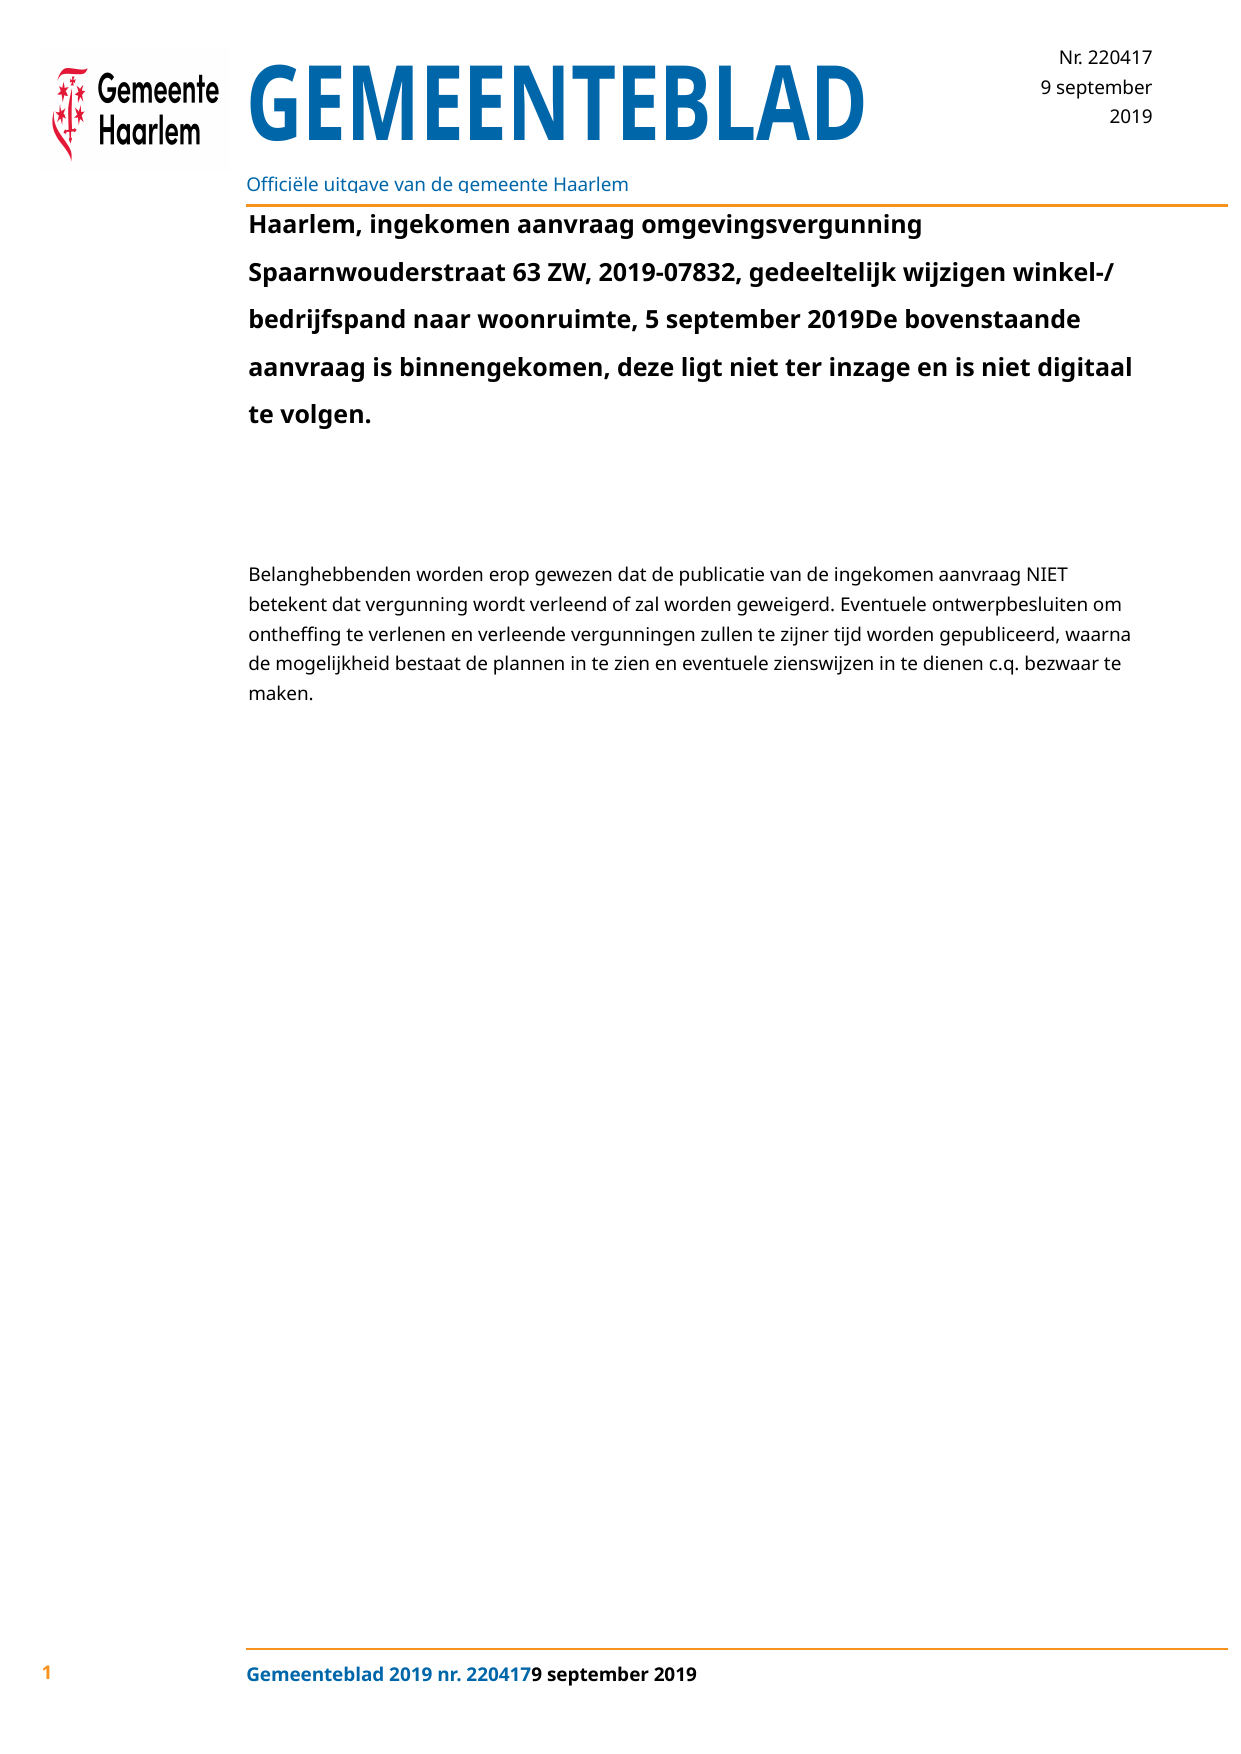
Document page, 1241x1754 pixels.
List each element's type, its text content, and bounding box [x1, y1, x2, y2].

text Haarlem, ingekomen aanvraag omgevingsvergunning Spaarnwouderstraat 63 ZW, 2019-07832, gedeeltelijk wijzigen winkel-/ bedrijfspand naar woonruimte, 5 september 2019De bovenstaande aanvraag is binnengekomen, deze ligt niet ter inzage en is niet digitaal te volgen. [248, 207, 1152, 431]
text Belanghebbenden worden erop gewezen dat de publicatie van de ingekomen aanvraag NIET betekent dat vergunning wordt verleend of zal worden geweigerd. Eventuele ontwerpbesluiten om ontheffing te verlenen en verleende vergunningen zullen te zijner tijd worden gepubliceerd, waarna de mogelijkheid bestaat de plannen in te zien en eventuele zienswijzen in te dienen c.q. bezwaar te maken. [248, 562, 1152, 706]
picture [41, 47, 231, 172]
